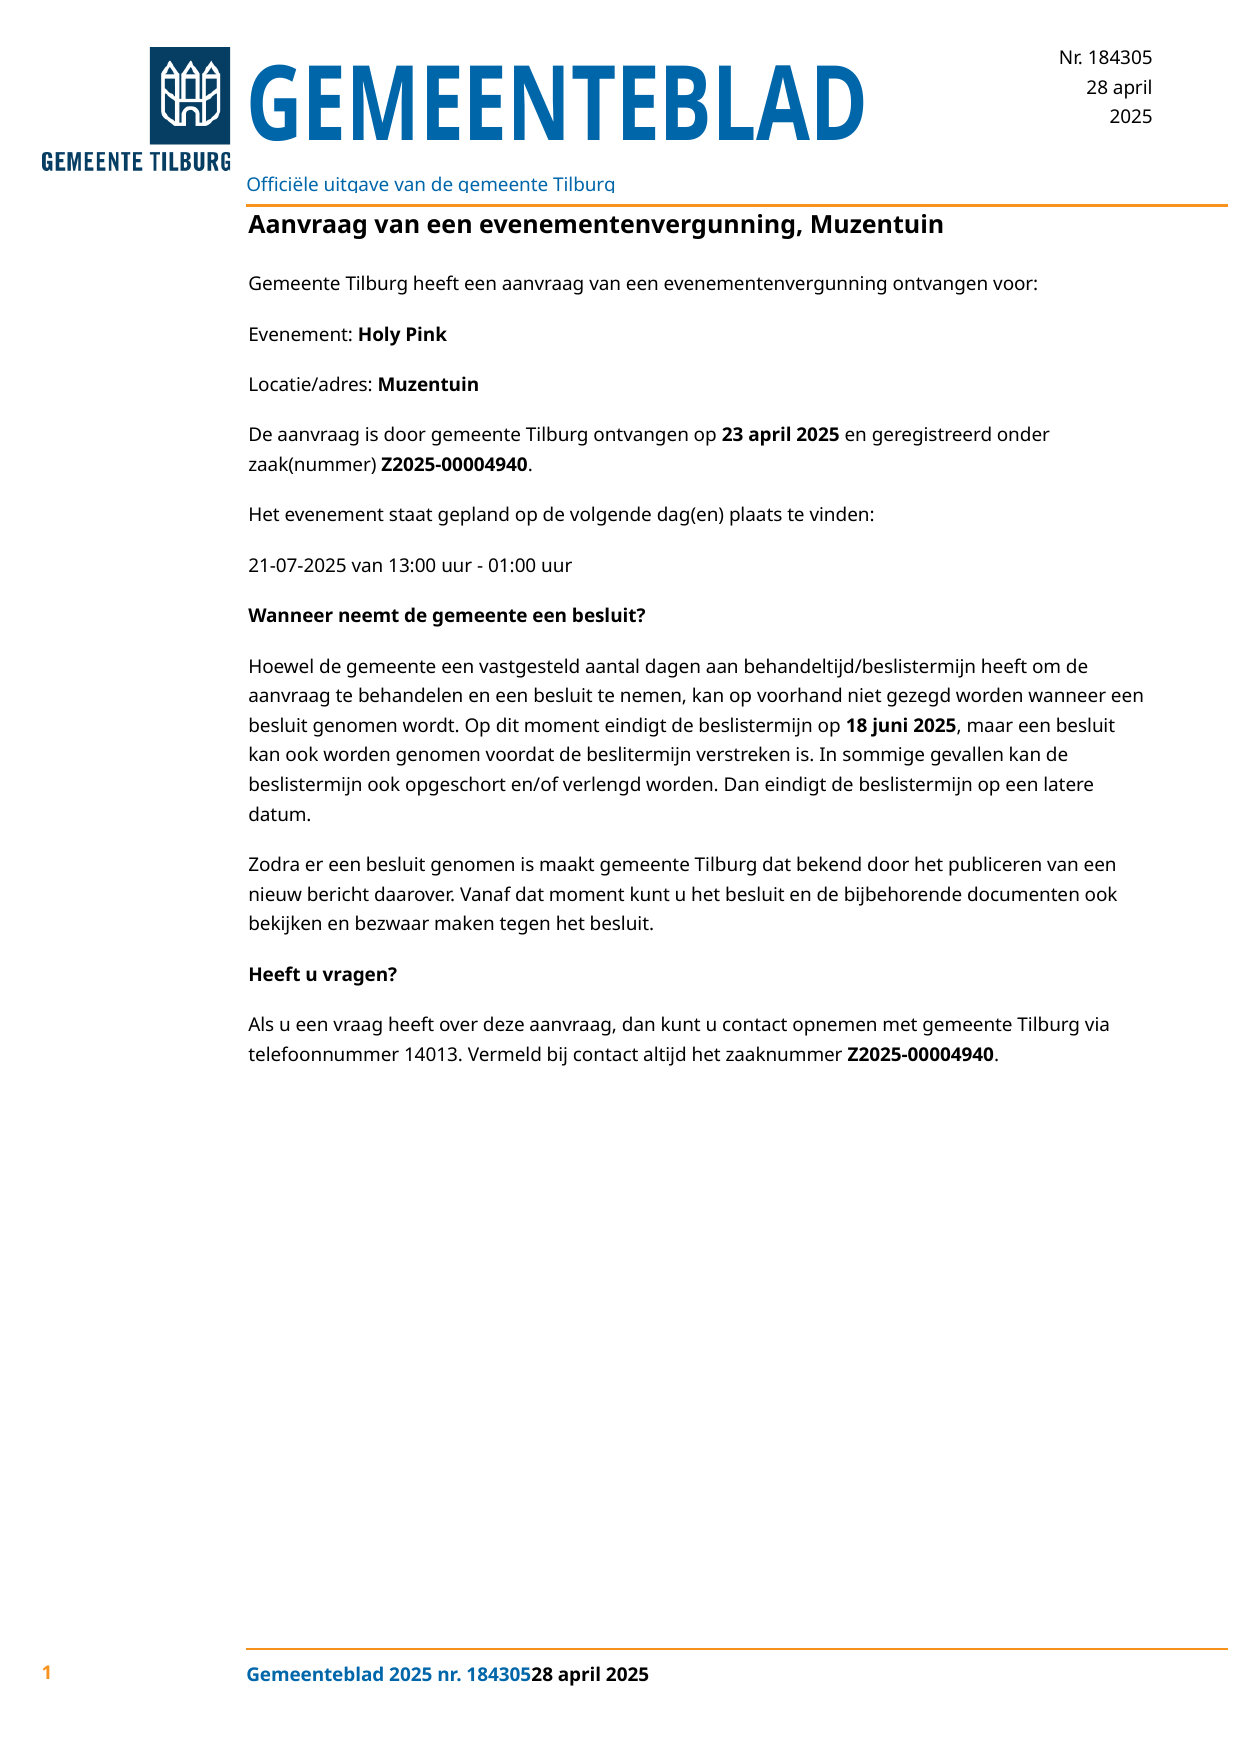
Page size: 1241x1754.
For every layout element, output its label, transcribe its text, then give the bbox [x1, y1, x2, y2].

text Zodra er een besluit genomen is maakt gemeente Tilburg dat bekend door het publiceren van een nieuw bericht daarover. Vanaf dat moment kunt u het besluit en de bijbehorende documenten ook bekijken en bezwaar maken tegen het besluit. [248, 851, 1152, 936]
text 21-07-2025 van 13:00 uur - 01:00 uur [248, 552, 1152, 578]
picture [41, 47, 231, 172]
text Hoewel de gemeente een vastgesteld aantal dagen aan behandeltijd/beslistermijn heeft om de aanvraag te behandelen en een besluit te nemen, kan op voorhand niet gezegd worden wanneer een besluit genomen wordt. Op dit moment eindigt de beslistermijn op 18 juni 2025, maar een besluit kan ook worden genomen voordat de beslitermijn verstreken is. In sommige gevallen kan de beslistermijn ook opgeschort en/of verlengd worden. Dan eindigt de beslistermijn op een latere datum. [248, 653, 1152, 826]
text Gemeente Tilburg heeft een aanvraag van een evenementenvergunning ontvangen voor: [248, 270, 1152, 296]
text De aanvraag is door gemeente Tilburg ontvangen op 23 april 2025 en geregistreerd onder zaak(nummer) Z2025-00004940. [248, 422, 1152, 477]
text Als u een vraag heeft over deze aanvraag, dan kunt u contact opnemen met gemeente Tilburg via telefoonnummer 14013. Vermeld bij contact altijd het zaaknummer Z2025-00004940. [248, 1011, 1152, 1066]
text Evenement: Holy Pink [248, 321, 1152, 346]
text Aanvraag van een evenementenvergunning, Muzentuin [248, 207, 1152, 241]
text Het evenement staat gepland op de volgende dag(en) plaats te vinden: [248, 502, 1152, 527]
text Heeft u vragen? [248, 961, 1152, 986]
text Locatie/adres: Muzentuin [248, 371, 1152, 397]
text Wanneer neemt de gemeente een besluit? [248, 602, 1152, 628]
